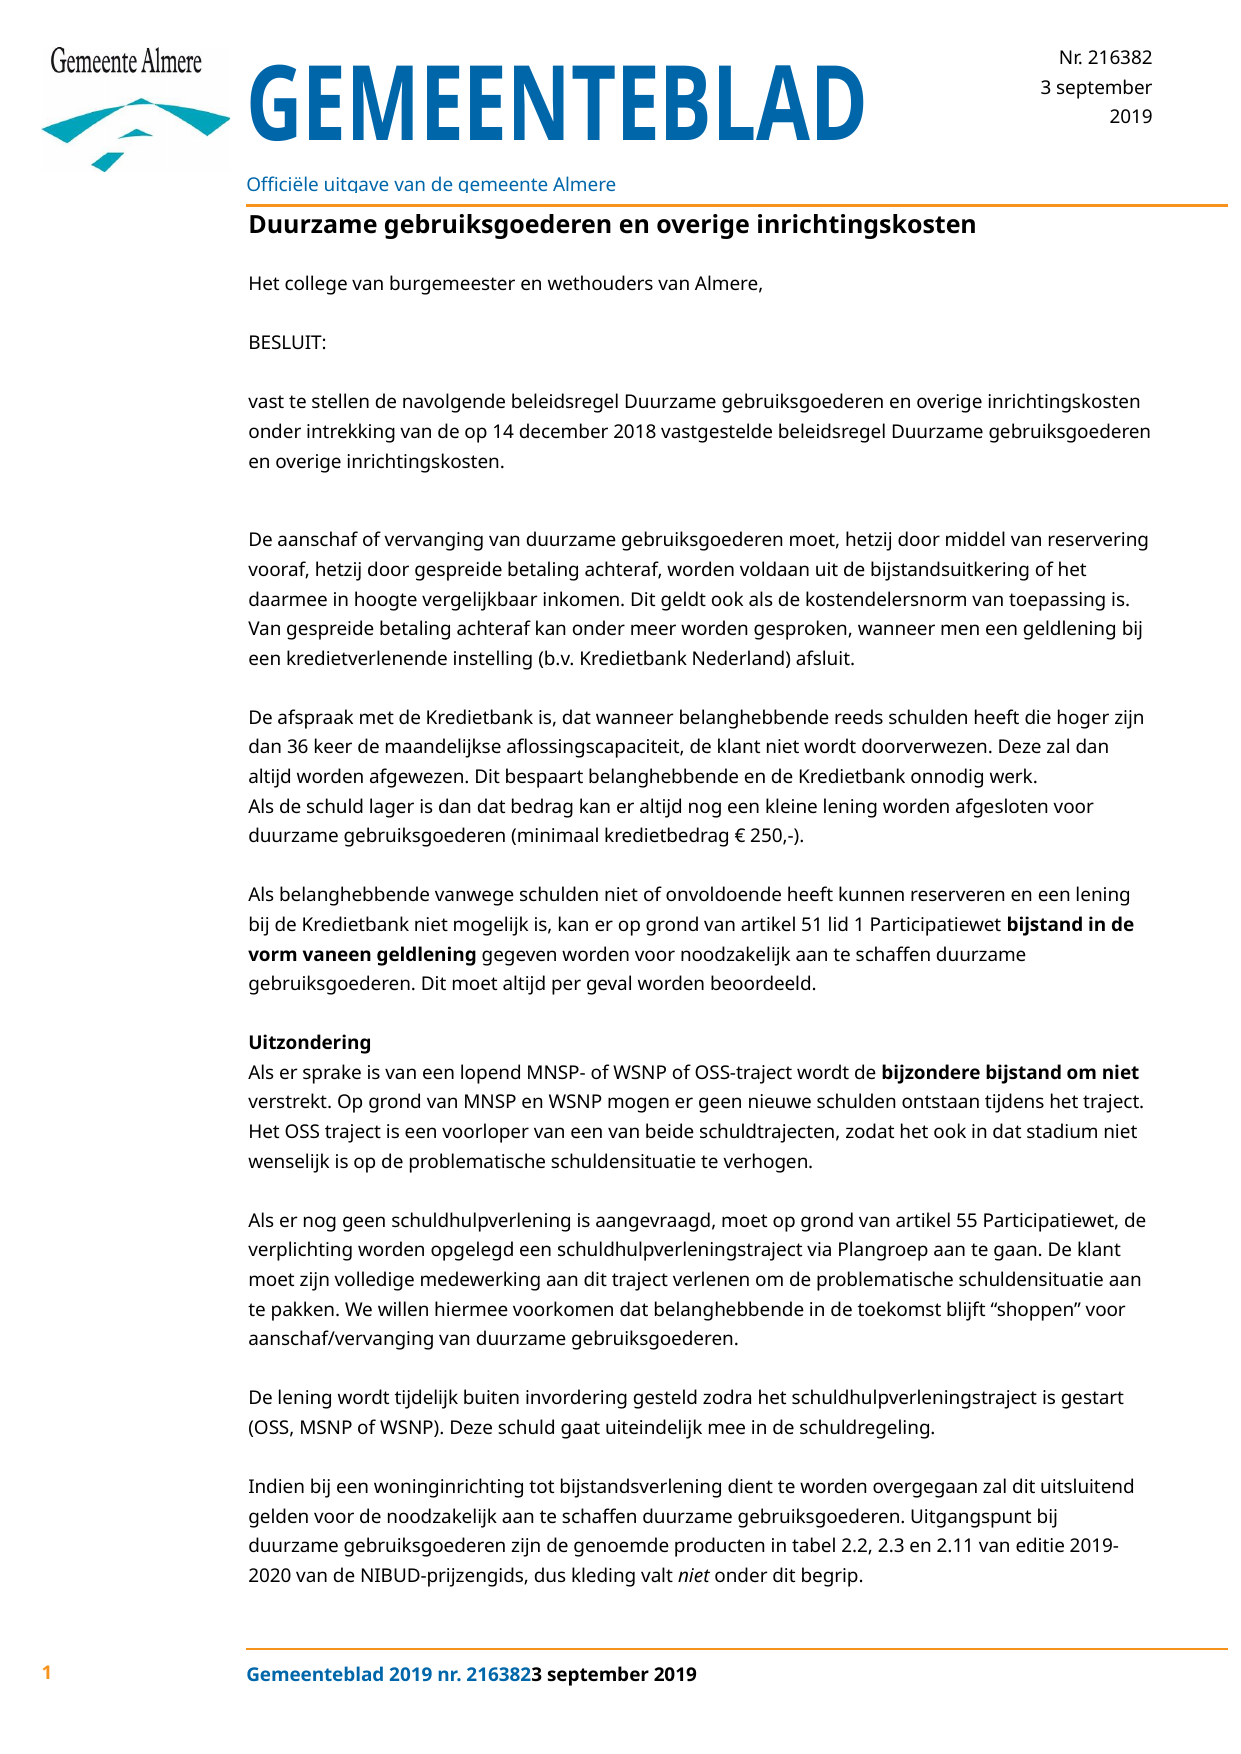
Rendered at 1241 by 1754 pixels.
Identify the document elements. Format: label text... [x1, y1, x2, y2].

text Het college van burgemeester en wethouders van Almere, [248, 270, 1152, 296]
text onder intrekking van de op 14 december 2018 vastgestelde beleidsregel Duurzame gebruiksgoederen en overige inrichtingskosten. [248, 418, 1152, 473]
text Als er nog geen schuldhulpverlening is aangevraagd, moet op grond van artikel 55 Participatiewet, de verplichting worden opgelegd een schuldhulpverleningstraject via Plangroep aan te gaan. De klant moet zijn volledige medewerking aan dit traject verlenen om de problematische schuldensituatie aan te pakken. We willen hiermee voorkomen dat belanghebbende in de toekomst blijft “shoppen” voor aanschaf/vervanging van duurzame gebruiksgoederen. [248, 1207, 1152, 1351]
text Uitzondering [248, 1029, 1152, 1055]
text Als de schuld lager is dan dat bedrag kan er altijd nog een kleine lening worden afgesloten voor duurzame gebruiksgoederen (minimaal kredietbedrag € 250,-). [248, 793, 1152, 848]
text Als belanghebbende vanwege schulden niet of onvoldoende heeft kunnen reserveren en een lening bij de Kredietbank niet mogelijk is, kan er op grond van artikel 51 lid 1 Participatiewet bijstand in de vorm vaneen geldlening gegeven worden voor noodzakelijk aan te schaffen duurzame gebruiksgoederen. Dit moet altijd per geval worden beoordeeld. [248, 882, 1152, 996]
text vast te stellen de navolgende beleidsregel Duurzame gebruiksgoederen en overige inrichtingskosten [248, 389, 1152, 414]
text Als er sprake is van een lopend MNSP- of WSNP of OSS-traject wordt de bijzondere bijstand om niet verstrekt. Op grond van MNSP en WSNP mogen er geen nieuwe schulden ontstaan tijdens het traject. Het OSS traject is een voorloper van een van beide schuldtrajecten, zodat het ook in dat stadium niet wenselijk is op de problematische schuldensituatie te verhogen. [248, 1059, 1152, 1174]
text Duurzame gebruiksgoederen en overige inrichtingskosten [248, 207, 1152, 241]
text De afspraak met de Kredietbank is, dat wanneer belanghebbende reeds schulden heeft die hoger zijn dan 36 keer de maandelijkse aflossingscapaciteit, de klant niet wordt doorverwezen. Deze zal dan altijd worden afgewezen. Dit bespaart belanghebbende en de Kredietbank onnodig werk. [248, 704, 1152, 789]
text De lening wordt tijdelijk buiten invordering gesteld zodra het schuldhulpverleningstraject is gestart (OSS, MSNP of WSNP). Deze schuld gaat uiteindelijk mee in de schuldregeling. [248, 1384, 1152, 1440]
picture [41, 47, 231, 172]
text Indien bij een woninginrichting tot bijstandsverlening dient te worden overgegaan zal dit uitsluitend gelden voor de noodzakelijk aan te schaffen duurzame gebruiksgoederen. Uitgangspunt bij duurzame gebruiksgoederen zijn de genoemde producten in tabel 2.2, 2.3 en 2.11 van editie 2019-2020 van de NIBUD-prijzengids, dus kleding valt niet onder dit begrip. [248, 1473, 1152, 1588]
text De aanschaf of vervanging van duurzame gebruiksgoederen moet, hetzij door middel van reservering vooraf, hetzij door gespreide betaling achteraf, worden voldaan uit de bijstandsuitkering of het daarmee in hoogte vergelijkbaar inkomen. Dit geldt ook als de kostendelersnorm van toepassing is. Van gespreide betaling achteraf kan onder meer worden gesproken, wanneer men een geldlening bij een kredietverlenende instelling (b.v. Kredietbank Nederland) afsluit. [248, 527, 1152, 671]
text BESLUIT: [248, 329, 1152, 355]
